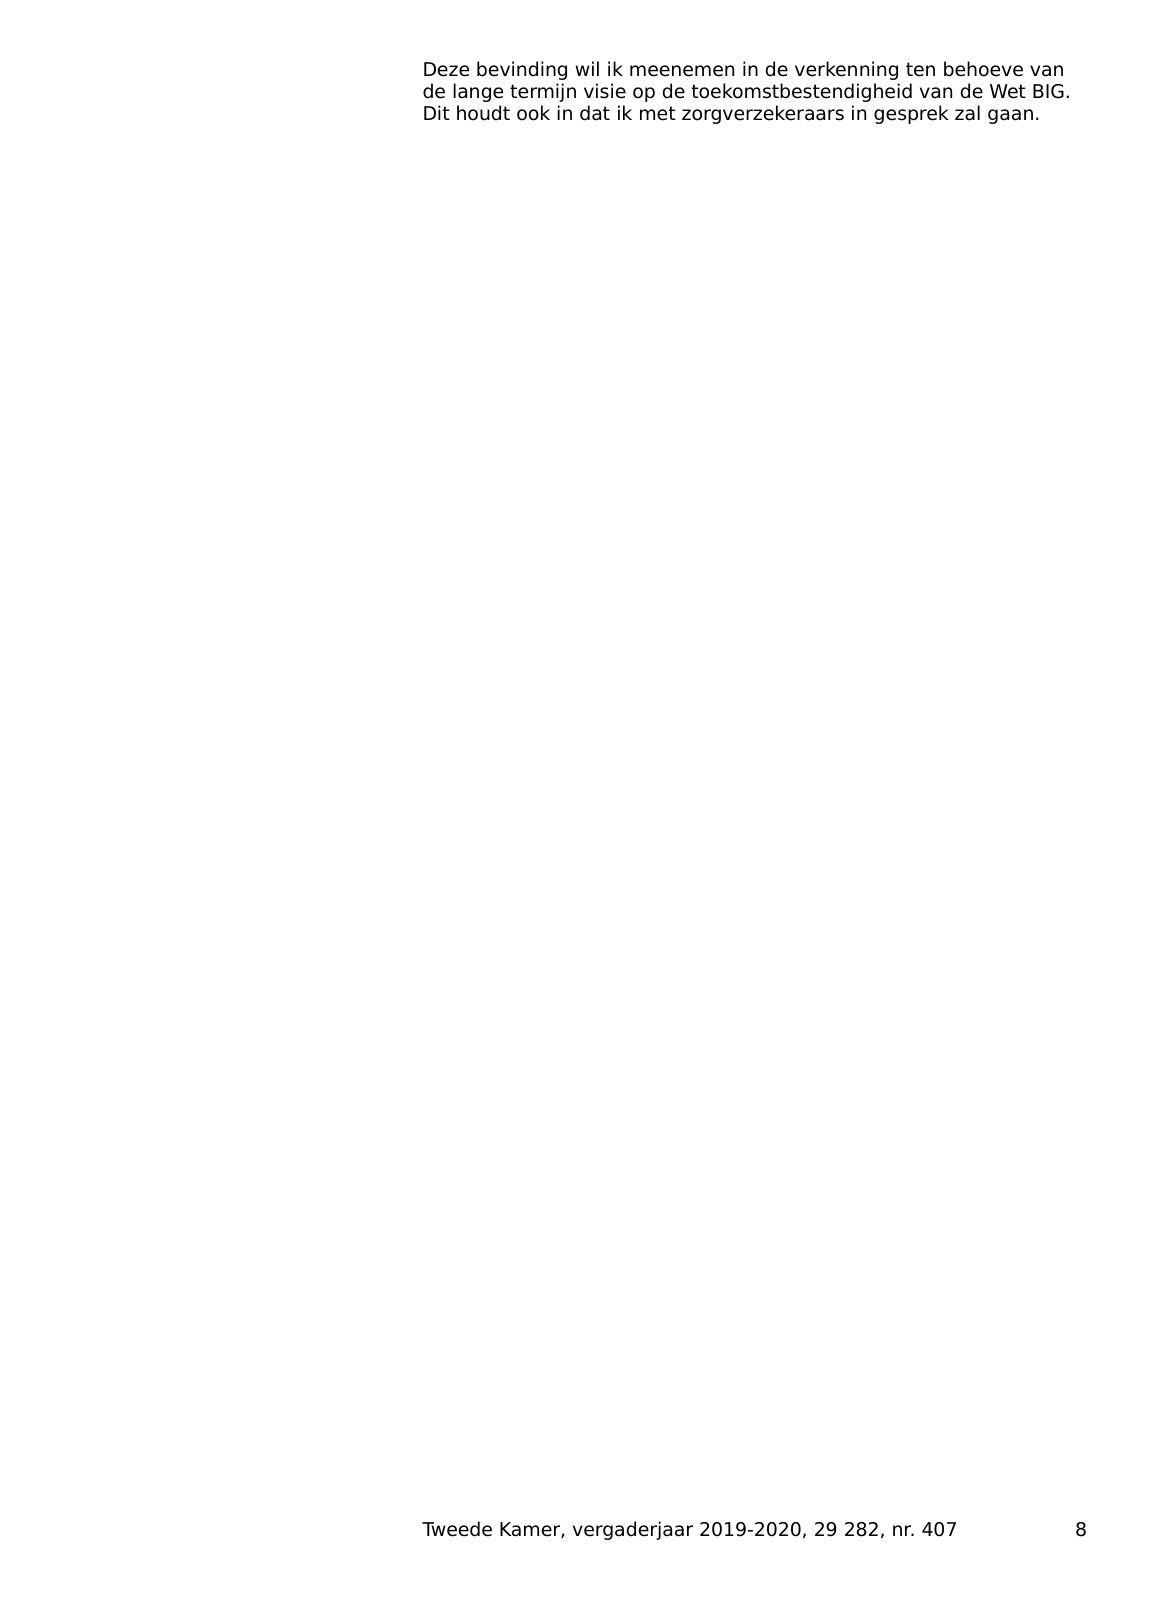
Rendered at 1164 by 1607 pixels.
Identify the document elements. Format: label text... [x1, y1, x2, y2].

text Deze bevinding wil ik meenemen in de verkenning ten behoeve van de lange termijn visie op de toekomstbestendigheid van de Wet BIG. Dit houdt ook in dat ik met zorgverzekeraars in gesprek zal gaan. [422, 59, 1087, 125]
